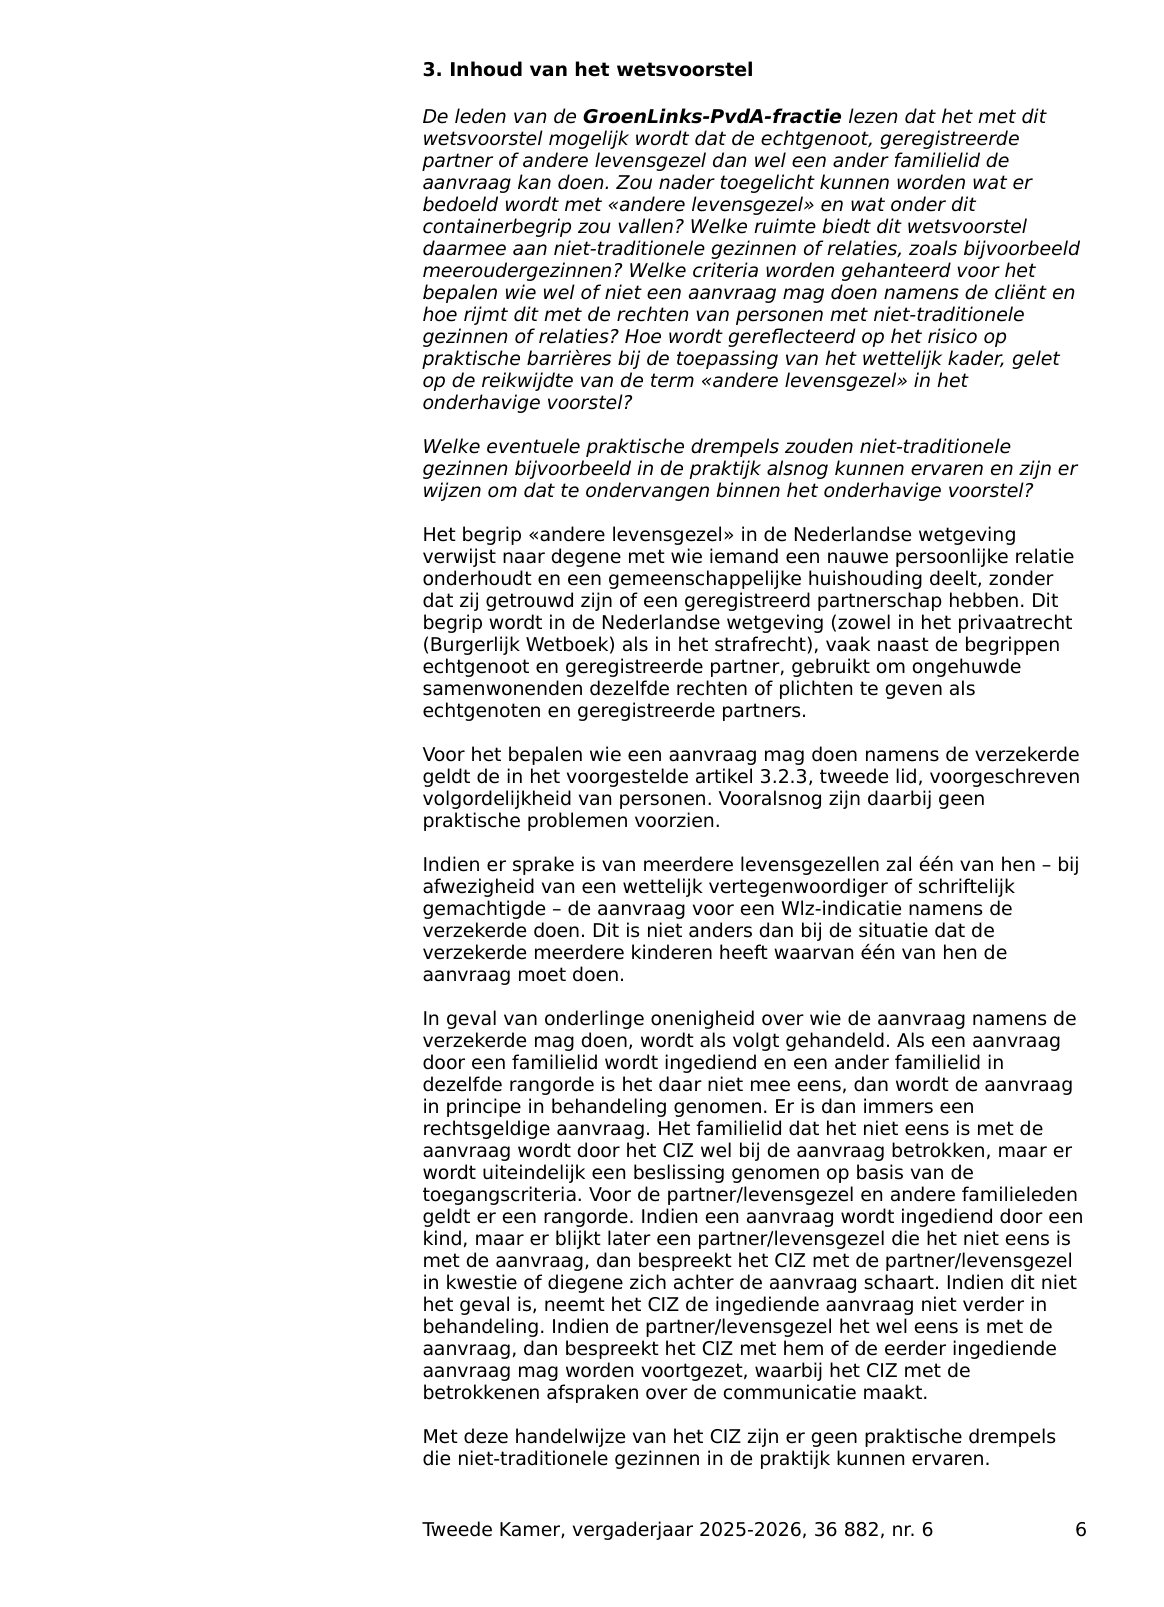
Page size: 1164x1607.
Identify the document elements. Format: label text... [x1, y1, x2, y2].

text Met deze handelwijze van het CIZ zijn er geen praktische drempels die niet-traditionele gezinnen in de praktijk kunnen ervaren. [422, 1426, 1087, 1470]
text Voor het bepalen wie een aanvraag mag doen namens de verzekerde geldt de in het voorgestelde artikel 3.2.3, tweede lid, voorgeschreven volgordelijkheid van personen. Vooralsnog zijn daarbij geen praktische problemen voorzien. [422, 744, 1087, 832]
text In geval van onderlinge onenigheid over wie de aanvraag namens de verzekerde mag doen, wordt als volgt gehandeld. Als een aanvraag door een familielid wordt ingediend en een ander familielid in dezelfde rangorde is het daar niet mee eens, dan wordt de aanvraag in principe in behandeling genomen. Er is dan immers een rechtsgeldige aanvraag. Het familielid dat het niet eens is met de aanvraag wordt door het CIZ wel bij de aanvraag betrokken, maar er wordt uiteindelijk een beslissing genomen op basis van de toegangscriteria. Voor de partner/levensgezel en andere familieleden geldt er een rangorde. Indien een aanvraag wordt ingediend door een kind, maar er blijkt later een partner/levensgezel die het niet eens is met de aanvraag, dan bespreekt het CIZ met de partner/levensgezel in kwestie of diegene zich achter de aanvraag schaart. Indien dit niet het geval is, neemt het CIZ de ingediende aanvraag niet verder in behandeling. Indien de partner/levensgezel het wel eens is met de aanvraag, dan bespreekt het CIZ met hem of de eerder ingediende aanvraag mag worden voortgezet, waarbij het CIZ met de betrokkenen afspraken over de communicatie maakt. [422, 1008, 1087, 1404]
text Indien er sprake is van meerdere levensgezellen zal één van hen – bij afwezigheid van een wettelijk vertegenwoordiger of schriftelijk gemachtigde – de aanvraag voor een Wlz-indicatie namens de verzekerde doen. Dit is niet anders dan bij de situatie dat de verzekerde meerdere kinderen heeft waarvan één van hen de aanvraag moet doen. [422, 854, 1087, 986]
text Het begrip «andere levensgezel» in de Nederlandse wetgeving verwijst naar degene met wie iemand een nauwe persoonlijke relatie onderhoudt en een gemeenschappelijke huishouding deelt, zonder dat zij getrouwd zijn of een geregistreerd partnerschap hebben. Dit begrip wordt in de Nederlandse wetgeving (zowel in het privaatrecht (Burgerlijk Wetboek) als in het strafrecht), vaak naast de begrippen echtgenoot en geregistreerde partner, gebruikt om ongehuwde samenwonenden dezelfde rechten of plichten te geven als echtgenoten en geregistreerde partners. [422, 524, 1087, 722]
text De leden van de GroenLinks-PvdA-fractie lezen dat het met dit wetsvoorstel mogelijk wordt dat de echtgenoot, geregistreerde partner of andere levensgezel dan wel een ander familielid de aanvraag kan doen. Zou nader toegelicht kunnen worden wat er bedoeld wordt met «andere levensgezel» en wat onder dit containerbegrip zou vallen? Welke ruimte biedt dit wetsvoorstel daarmee aan niet-traditionele gezinnen of relaties, zoals bijvoorbeeld meeroudergezinnen? Welke criteria worden gehanteerd voor het bepalen wie wel of niet een aanvraag mag doen namens de cliënt en hoe rijmt dit met de rechten van personen met niet-traditionele gezinnen of relaties? Hoe wordt gereflecteerd op het risico op praktische barrières bij de toepassing van het wettelijk kader, gelet op de reikwijdte van de term «andere levensgezel» in het onderhavige voorstel? [422, 106, 1087, 414]
subtitle 3. Inhoud van het wetsvoorstel [422, 59, 1087, 81]
text Welke eventuele praktische drempels zouden niet-traditionele gezinnen bijvoorbeeld in de praktijk alsnog kunnen ervaren en zijn er wijzen om dat te ondervangen binnen het onderhavige voorstel? [422, 436, 1087, 502]
